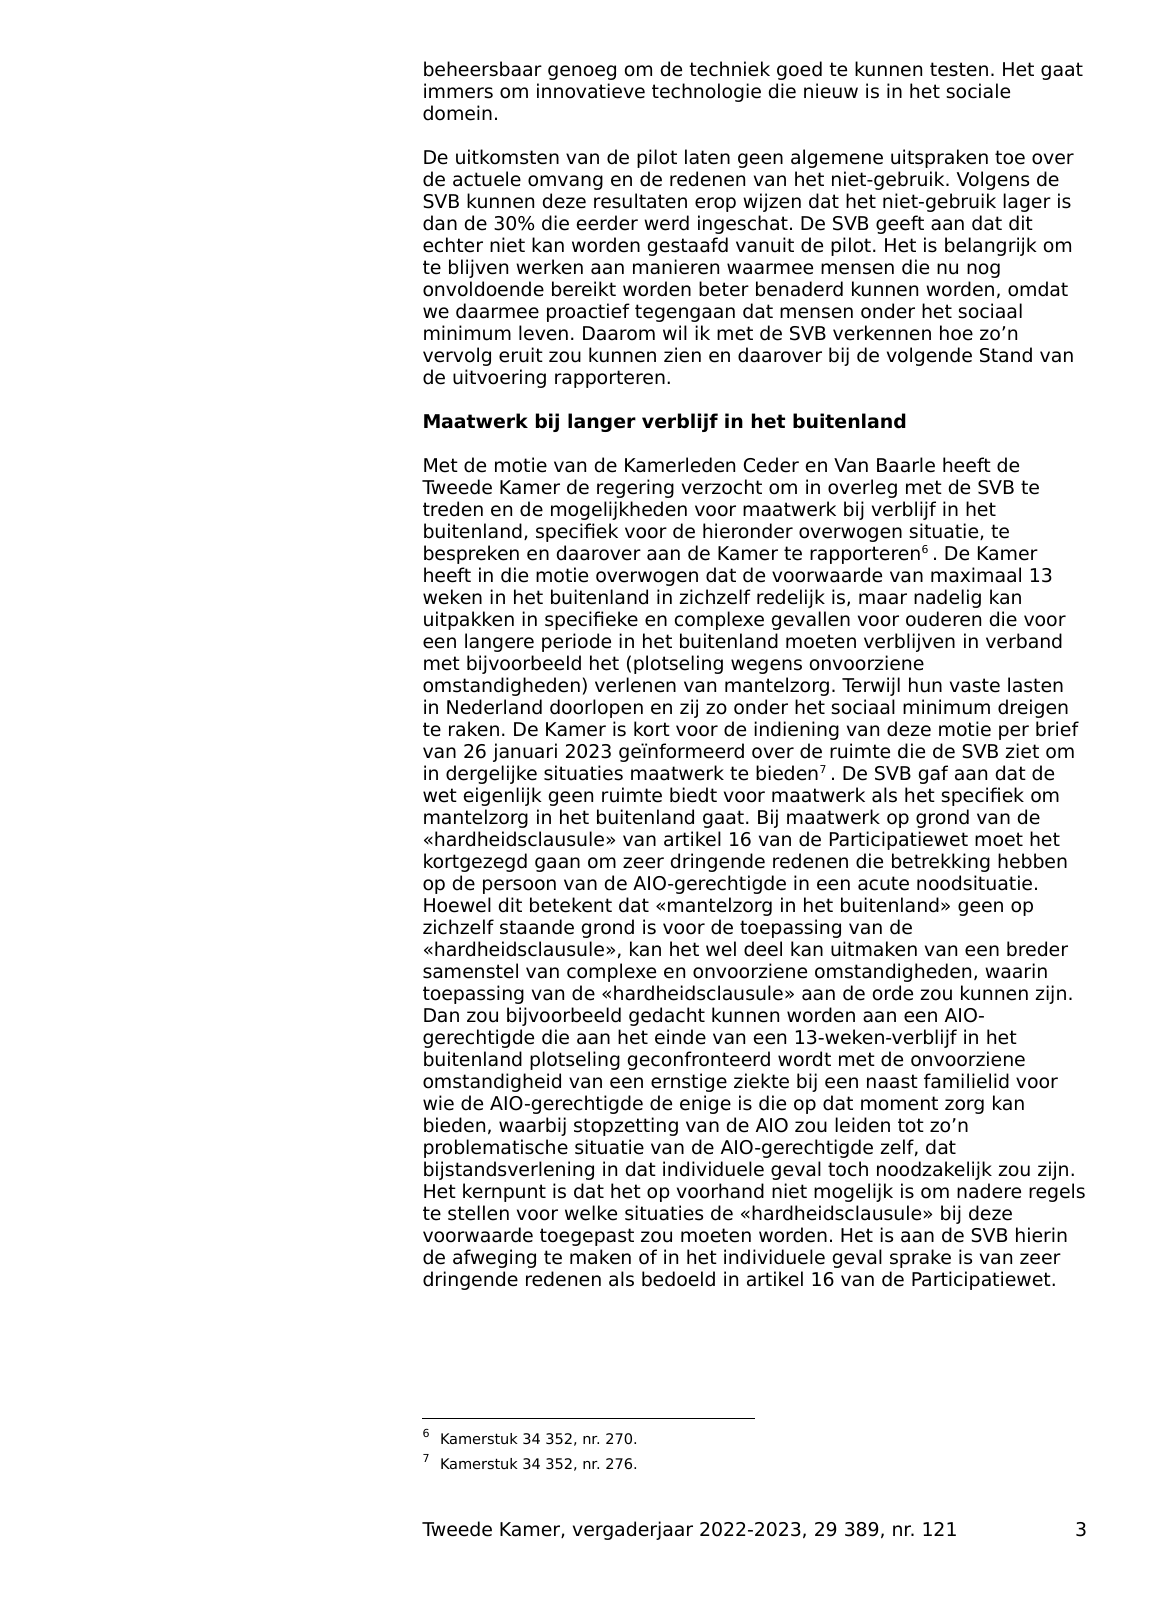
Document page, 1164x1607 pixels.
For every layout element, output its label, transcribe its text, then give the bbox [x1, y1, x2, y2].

text Kamerstuk 34 352, nr. 270. [422, 1427, 1087, 1449]
text Met de motie van de Kamerleden Ceder en Van Baarle heeft de Tweede Kamer de regering verzocht om in overleg met de SVB te treden en de mogelijkheden voor maatwerk bij verblijf in het buitenland, specifiek voor de hieronder overwogen situatie, te bespreken en daarover aan de Kamer te rapporteren. De Kamer heeft in die motie overwogen dat de voorwaarde van maximaal 13 weken in het buitenland in zichzelf redelijk is, maar nadelig kan uitpakken in specifieke en complexe gevallen voor ouderen die voor een langere periode in het buitenland moeten verblijven in verband met bijvoorbeeld het (plotseling wegens onvoorziene omstandigheden) verlenen van mantelzorg. Terwijl hun vaste lasten in Nederland doorlopen en zij zo onder het sociaal minimum dreigen te raken. De Kamer is kort voor de indiening van deze motie per brief van 26 januari 2023 geïnformeerd over de ruimte die de SVB ziet om in dergelijke situaties maatwerk te bieden. De SVB gaf aan dat de wet eigenlijk geen ruimte biedt voor maatwerk als het specifiek om mantelzorg in het buitenland gaat. Bij maatwerk op grond van de «hardheidsclausule» van artikel 16 van de Participatiewet moet het kortgezegd gaan om zeer dringende redenen die betrekking hebben op de persoon van de AIO-gerechtigde in een acute noodsituatie. Hoewel dit betekent dat «mantelzorg in het buitenland» geen op zichzelf staande grond is voor de toepassing van de «hardheidsclausule», kan het wel deel kan uitmaken van een breder samenstel van complexe en onvoorziene omstandigheden, waarin toepassing van de «hardheidsclausule» aan de orde zou kunnen zijn. Dan zou bijvoorbeeld gedacht kunnen worden aan een AIO-gerechtigde die aan het einde van een 13-weken-verblijf in het buitenland plotseling geconfronteerd wordt met de onvoorziene omstandigheid van een ernstige ziekte bij een naast familielid voor wie de AIO-gerechtigde de enige is die op dat moment zorg kan bieden, waarbij stopzetting van de AIO zou leiden tot zo’n problematische situatie van de AIO-gerechtigde zelf, dat bijstandsverlening in dat individuele geval toch noodzakelijk zou zijn. Het kernpunt is dat het op voorhand niet mogelijk is om nadere regels te stellen voor welke situaties de «hardheidsclausule» bij deze voorwaarde toegepast zou moeten worden. Het is aan de SVB hierin de afweging te maken of in het individuele geval sprake is van zeer dringende redenen als bedoeld in artikel 16 van de Participatiewet. [422, 455, 1087, 1291]
subtitle Maatwerk bij langer verblijf in het buitenland [422, 411, 1087, 433]
text De uitkomsten van de pilot laten geen algemene uitspraken toe over de actuele omvang en de redenen van het niet-gebruik. Volgens de SVB kunnen deze resultaten erop wijzen dat het niet-gebruik lager is dan de 30% die eerder werd ingeschat. De SVB geeft aan dat dit echter niet kan worden gestaafd vanuit de pilot. Het is belangrijk om te blijven werken aan manieren waarmee mensen die nu nog onvoldoende bereikt worden beter benaderd kunnen worden, omdat we daarmee proactief tegengaan dat mensen onder het sociaal minimum leven. Daarom wil ik met de SVB verkennen hoe zo’n vervolg eruit zou kunnen zien en daarover bij de volgende Stand van de uitvoering rapporteren. [422, 147, 1087, 389]
text beheersbaar genoeg om de techniek goed te kunnen testen. Het gaat immers om innovatieve technologie die nieuw is in het sociale domein. [422, 59, 1087, 125]
text Kamerstuk 34 352, nr. 276. [422, 1452, 1087, 1474]
